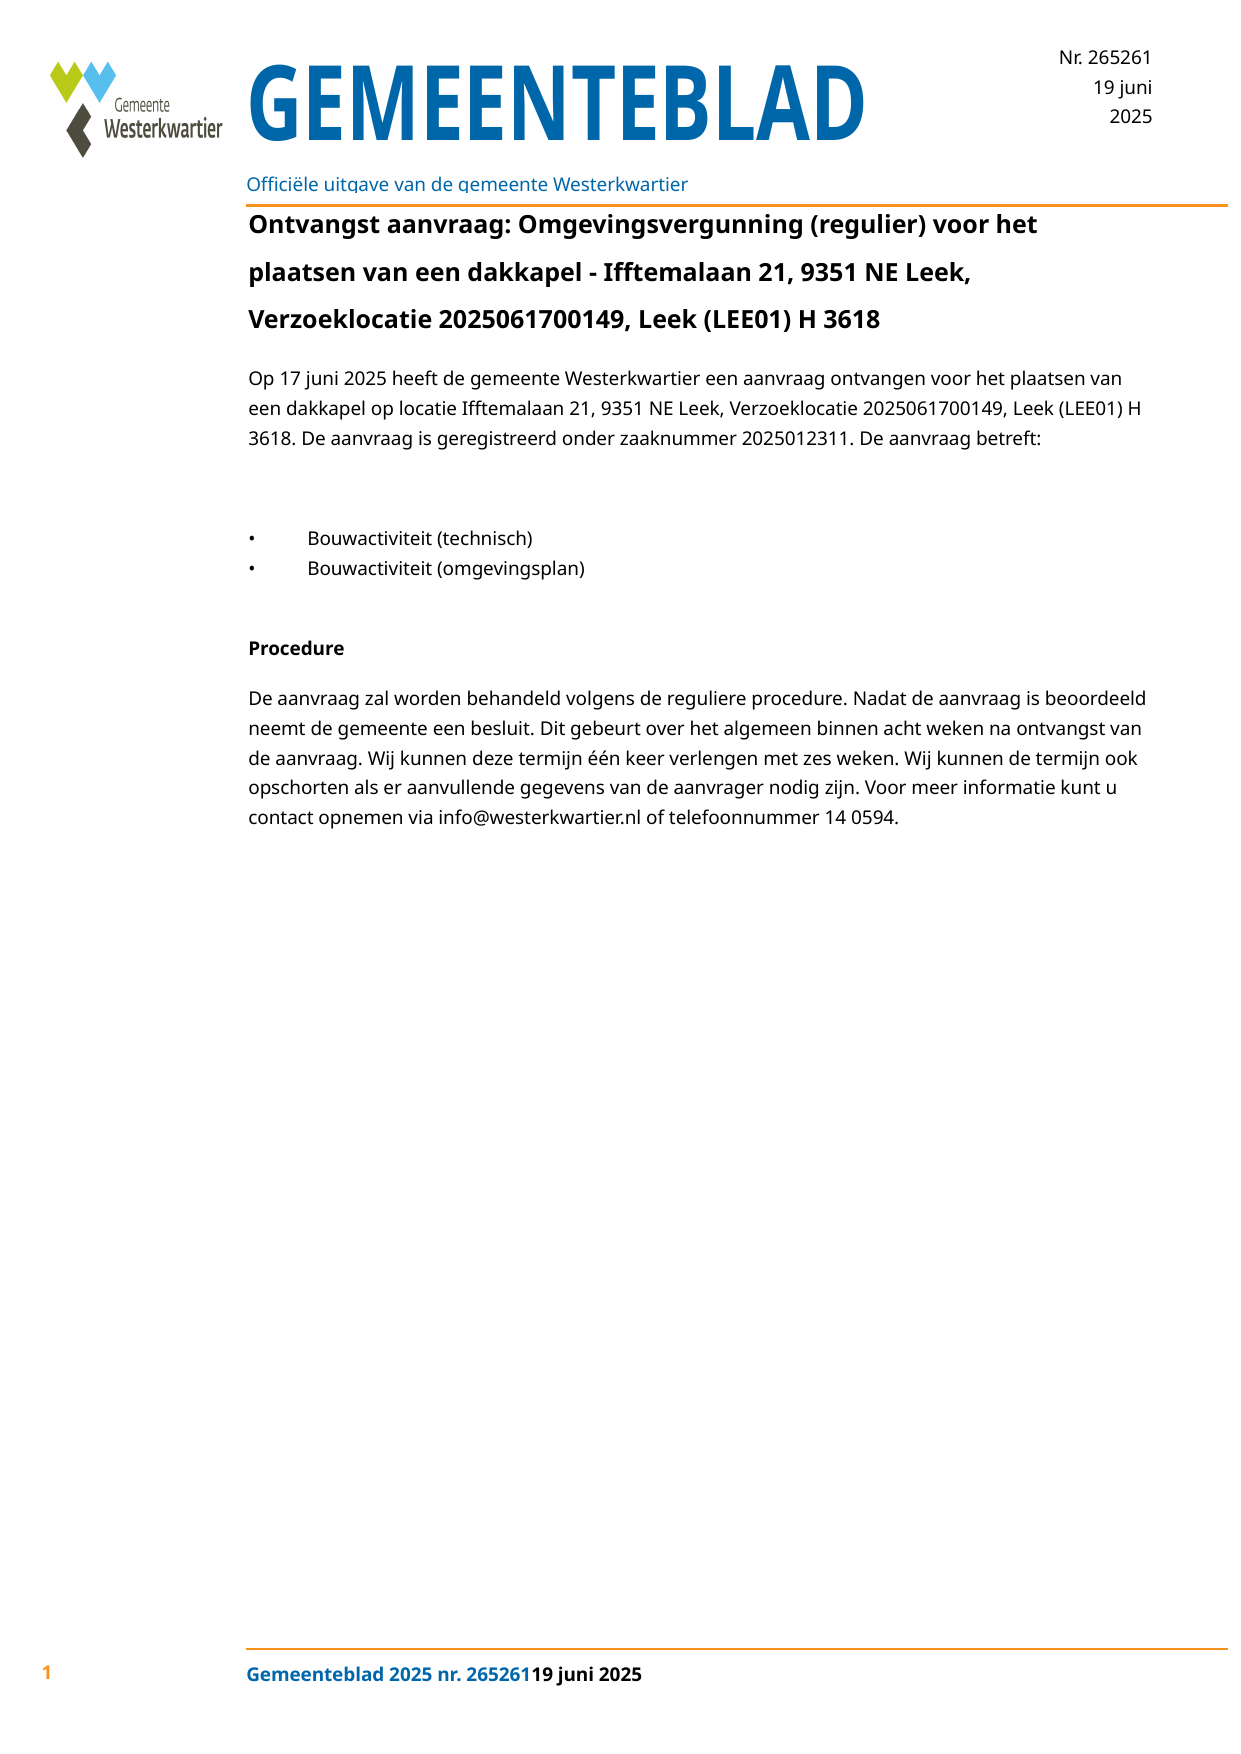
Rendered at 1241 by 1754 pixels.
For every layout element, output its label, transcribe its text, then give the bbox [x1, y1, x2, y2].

list Bouwactiviteit (omgevingsplan) [248, 555, 1152, 581]
picture [41, 47, 231, 172]
text Procedure [248, 635, 1152, 661]
list Bouwactiviteit (technisch) [248, 526, 1152, 551]
text Ontvangst aanvraag: Omgevingsvergunning (regulier) voor het plaatsen van een dakkapel - Ifftemalaan 21, 9351 NE Leek, Verzoeklocatie 2025061700149, Leek (LEE01) H 3618 [248, 207, 1152, 336]
text De aanvraag zal worden behandeld volgens de reguliere procedure. Nadat de aanvraag is beoordeeld neemt de gemeente een besluit. Dit gebeurt over het algemeen binnen acht weken na ontvangst van de aanvraag. Wij kunnen deze termijn één keer verlengen met zes weken. Wij kunnen de termijn ook opschorten als er aanvullende gegevens van de aanvrager nodig zijn. Voor meer informatie kunt u contact opnemen via info@westerkwartier.nl of telefoonnummer 14 0594. [248, 686, 1152, 829]
text Op 17 juni 2025 heeft de gemeente Westerkwartier een aanvraag ontvangen voor het plaatsen van een dakkapel op locatie Ifftemalaan 21, 9351 NE Leek, Verzoeklocatie 2025061700149, Leek (LEE01) H 3618. De aanvraag is geregistreerd onder zaaknummer 2025012311. De aanvraag betreft: [248, 366, 1152, 450]
